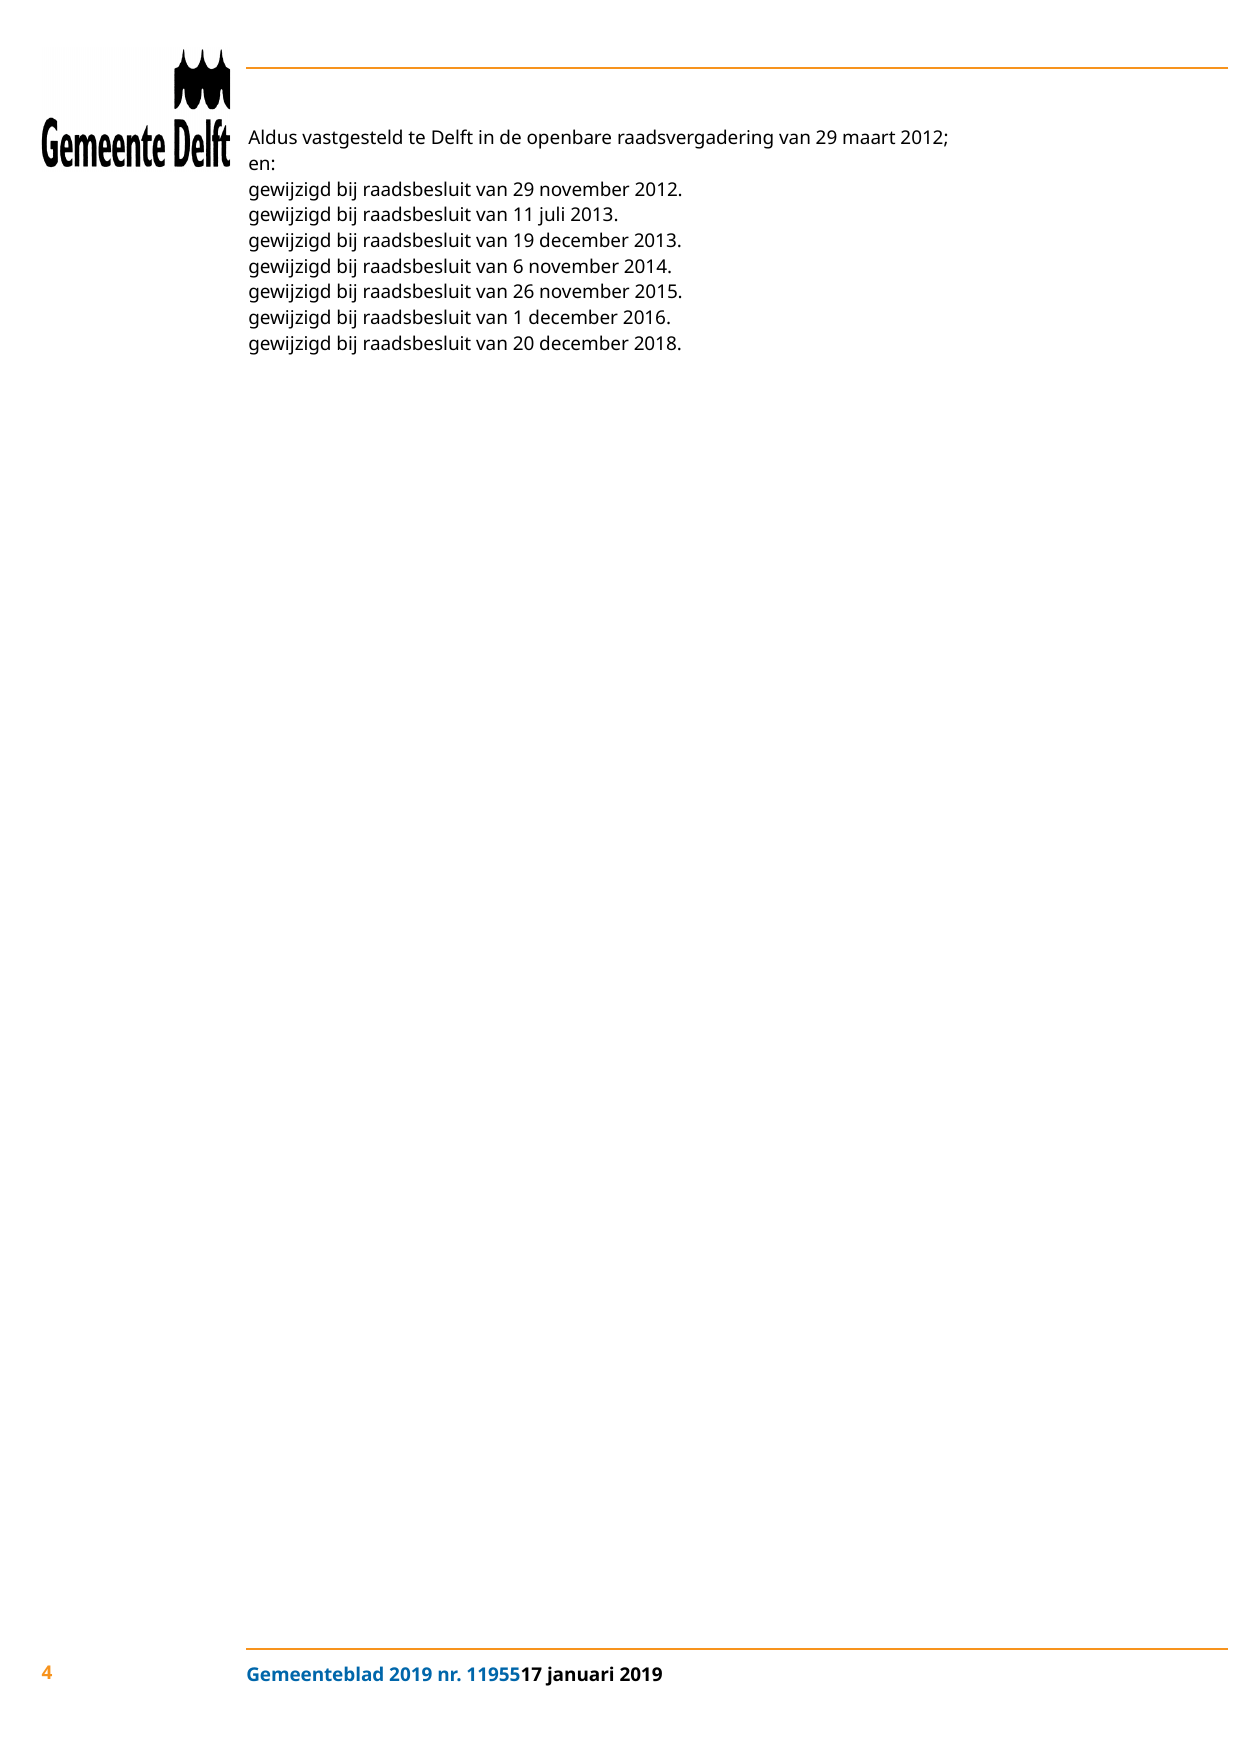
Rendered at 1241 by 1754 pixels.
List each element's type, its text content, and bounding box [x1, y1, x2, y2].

text gewijzigd bij raadsbesluit van 19 december 2013. [248, 227, 1152, 253]
text gewijzigd bij raadsbesluit van 20 december 2018. [248, 330, 1152, 356]
picture [41, 47, 231, 172]
text gewijzigd bij raadsbesluit van 11 juli 2013. [248, 202, 1152, 227]
text gewijzigd bij raadsbesluit van 29 november 2012. [248, 176, 1152, 202]
text gewijzigd bij raadsbesluit van 26 november 2015. [248, 279, 1152, 304]
text Aldus vastgesteld te Delft in de openbare raadsvergadering van 29 maart 2012; [248, 124, 1152, 150]
text gewijzigd bij raadsbesluit van 6 november 2014. [248, 253, 1152, 279]
text en: [248, 150, 1152, 176]
text gewijzigd bij raadsbesluit van 1 december 2016. [248, 304, 1152, 330]
